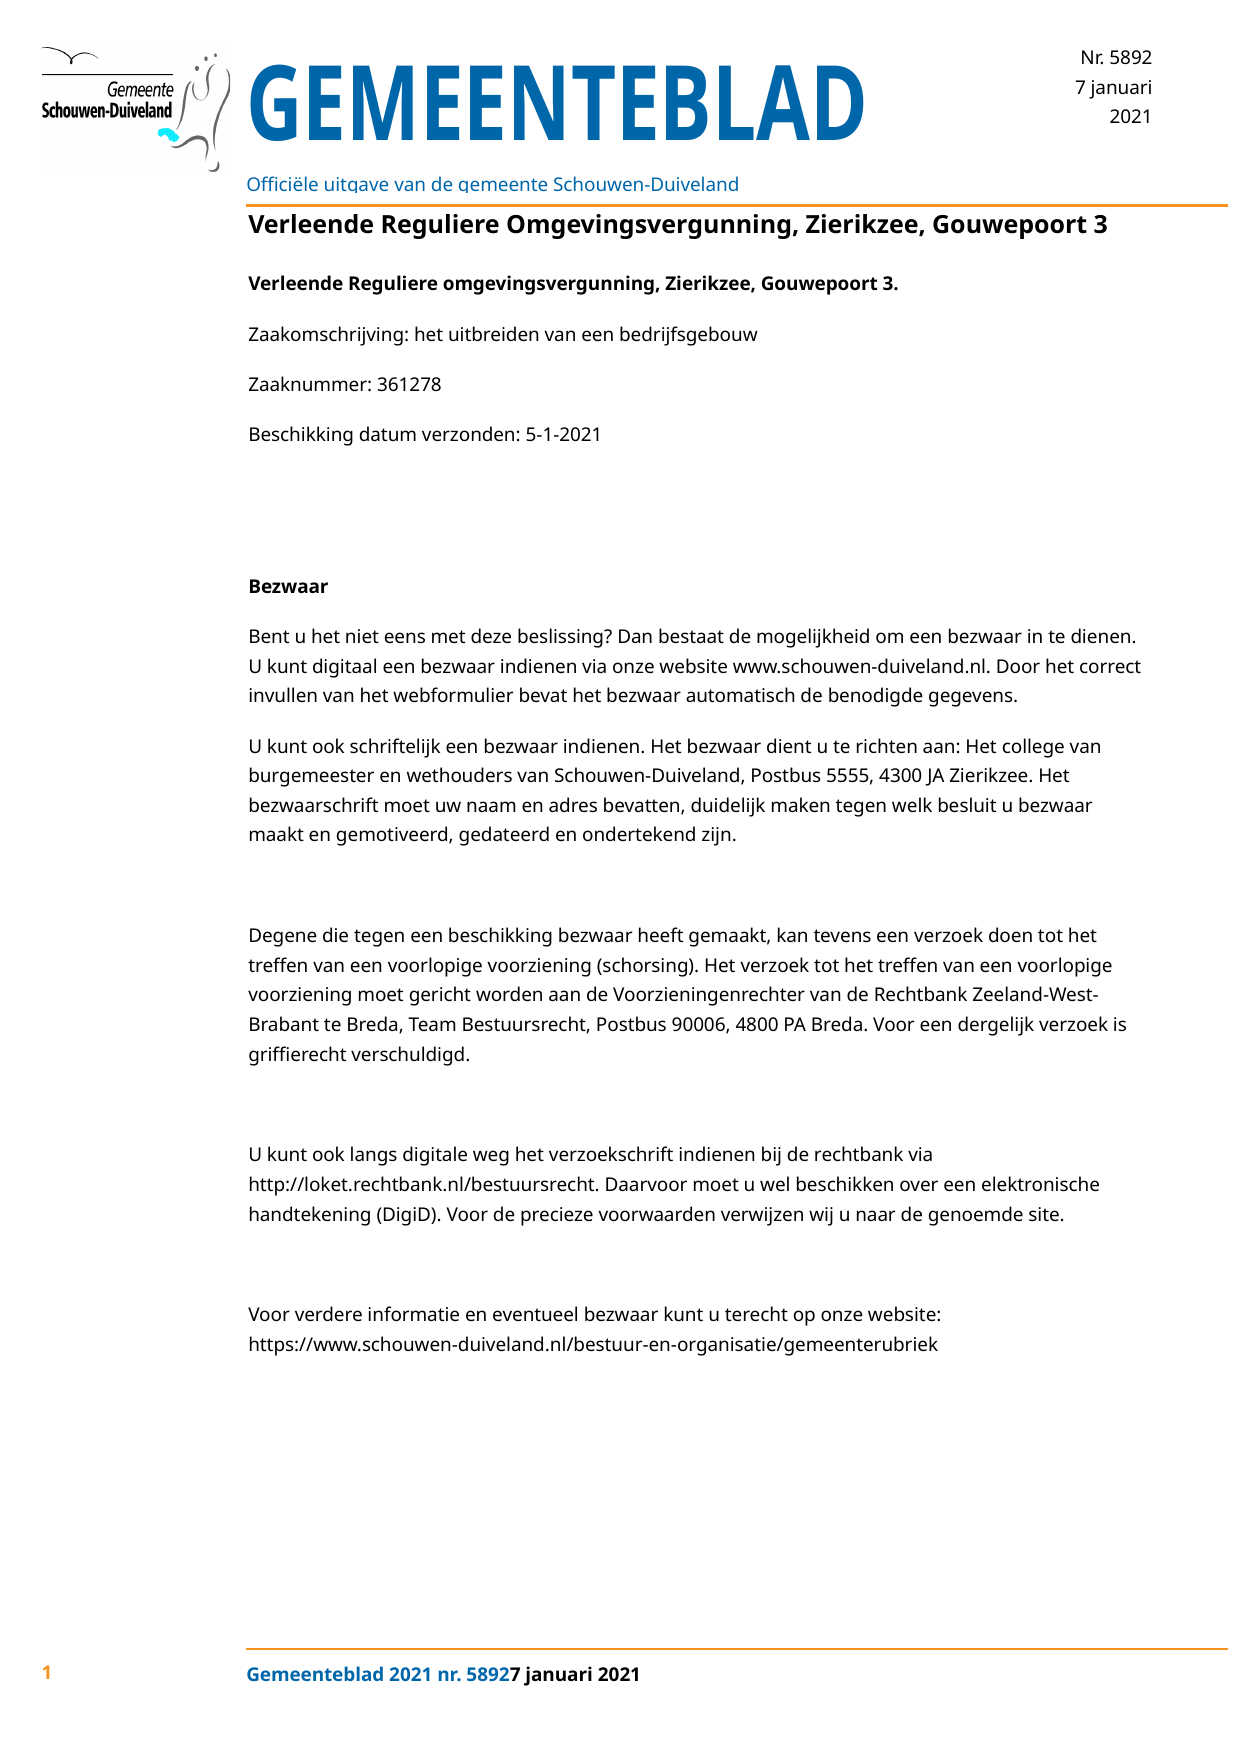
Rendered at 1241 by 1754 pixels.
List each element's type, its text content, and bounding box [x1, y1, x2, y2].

picture [41, 47, 231, 172]
text Bent u het niet eens met deze beslissing? Dan bestaat de mogelijkheid om een bezwaar in te dienen. U kunt digitaal een bezwaar indienen via onze website www.schouwen-duiveland.nl. Door het correct invullen van het webformulier bevat het bezwaar automatisch de benodigde gegevens. [248, 623, 1152, 708]
text Beschikking datum verzonden: 5-1-2021 [248, 422, 1152, 447]
text Verleende Reguliere omgevingsvergunning, Zierikzee, Gouwepoort 3. [248, 270, 1152, 296]
text U kunt ook schriftelijk een bezwaar indienen. Het bezwaar dient u te richten aan: Het college van burgemeester en wethouders van Schouwen-Duiveland, Postbus 5555, 4300 JA Zierikzee. Het bezwaarschrift moet uw naam en adres bevatten, duidelijk maken tegen welk besluit u bezwaar maakt en gemotiveerd, gedateerd en ondertekend zijn. [248, 733, 1152, 847]
text Bezwaar [248, 573, 1152, 598]
text Verleende Reguliere Omgevingsvergunning, Zierikzee, Gouwepoort 3 [248, 207, 1152, 241]
text Degene die tegen een beschikking bezwaar heeft gemaakt, kan tevens een verzoek doen tot het treffen van een voorlopige voorziening (schorsing). Het verzoek tot het treffen van een voorlopige voorziening moet gericht worden aan de Voorzieningenrechter van de Rechtbank Zeeland-West-Brabant te Breda, Team Bestuursrecht, Postbus 90006, 4800 PA Breda. Voor een dergelijk verzoek is griffierecht verschuldigd. [248, 922, 1152, 1066]
text Voor verdere informatie en eventueel bezwaar kunt u terecht op onze website: https://www.schouwen-duiveland.nl/bestuur-en-organisatie/gemeenterubriek [248, 1302, 1152, 1357]
text U kunt ook langs digitale weg het verzoekschrift indienen bij de rechtbank via http://loket.rechtbank.nl/bestuursrecht. Daarvoor moet u wel beschikken over een elektronische handtekening (DigiD). Voor de precieze voorwaarden verwijzen wij u naar de genoemde site. [248, 1142, 1152, 1226]
text Zaakomschrijving: het uitbreiden van een bedrijfsgebouw [248, 321, 1152, 346]
text Zaaknummer: 361278 [248, 371, 1152, 397]
